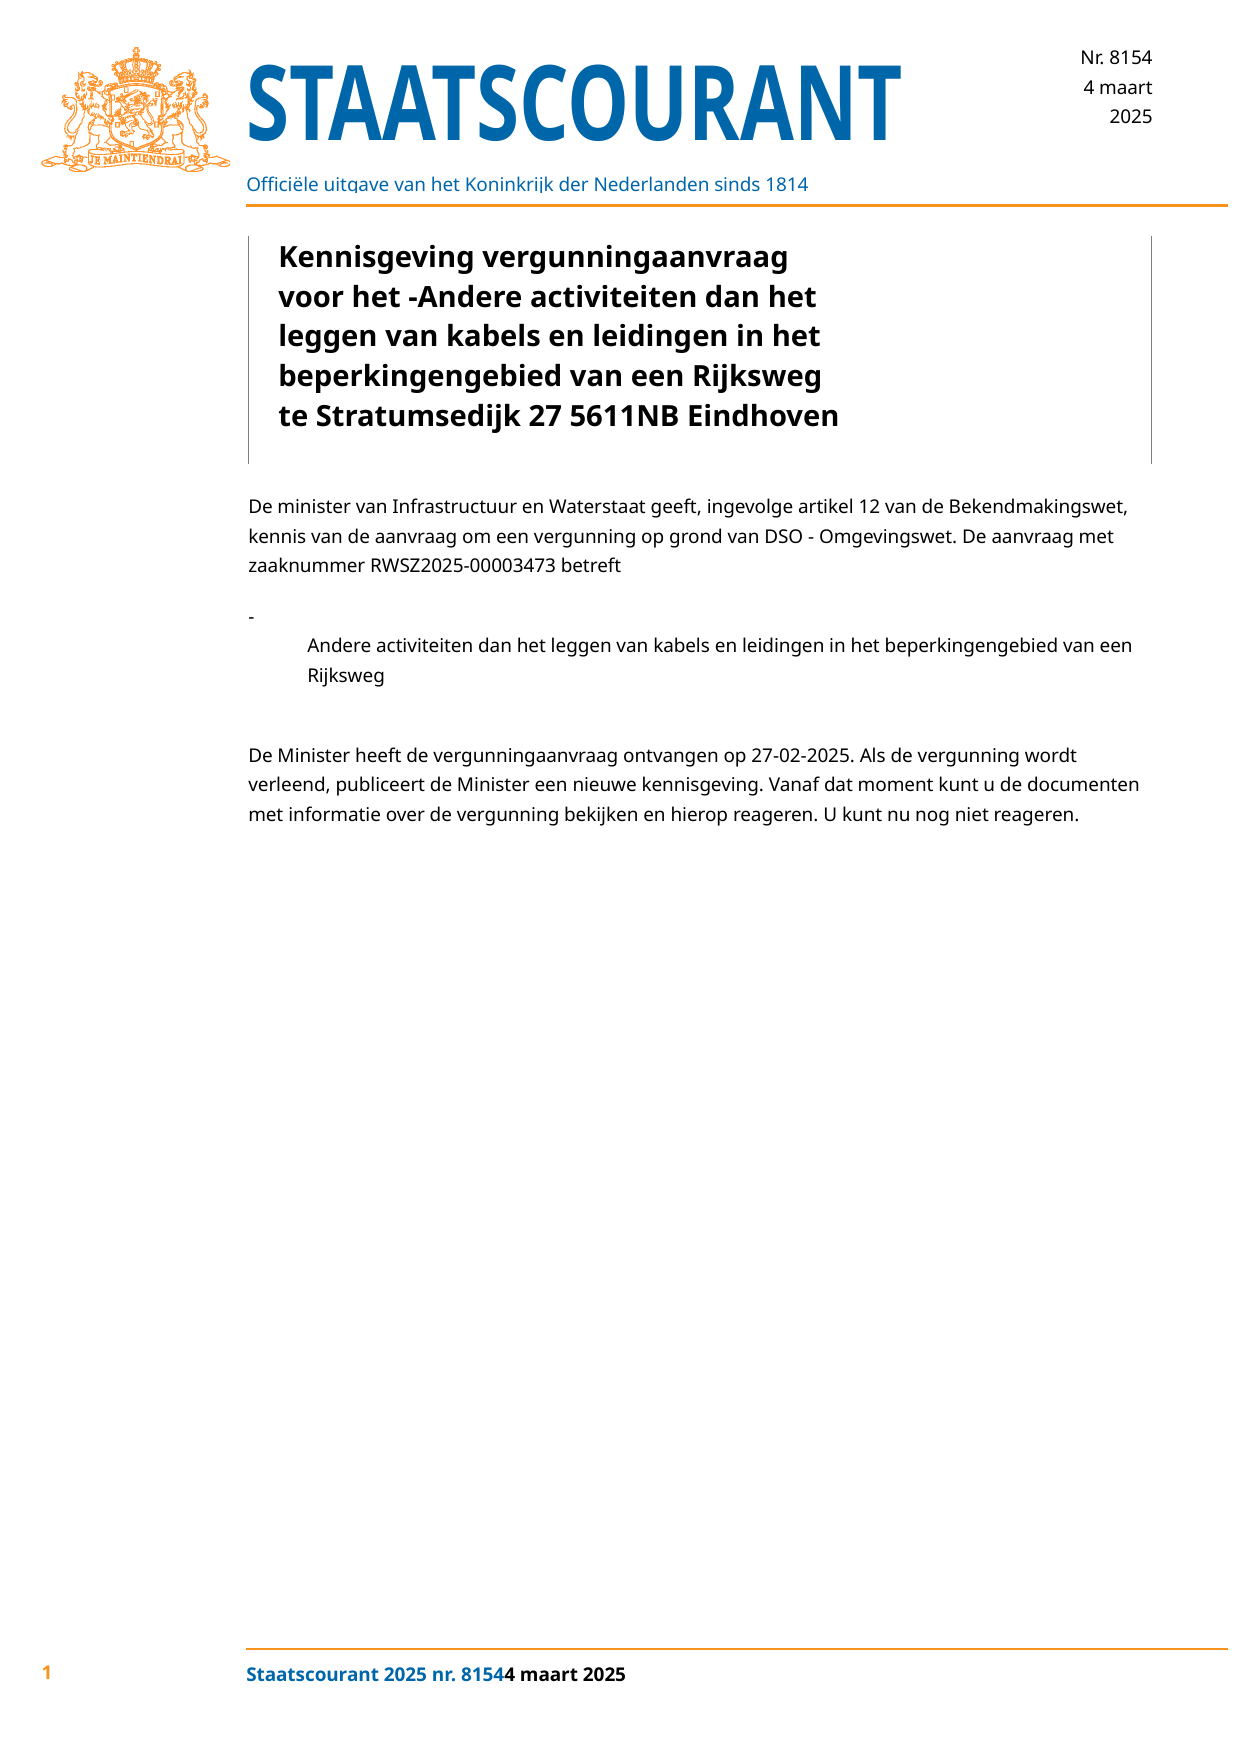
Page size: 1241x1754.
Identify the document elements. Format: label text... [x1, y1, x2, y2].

list Andere activiteiten dan het leggen van kabels en leidingen in het beperkingengebied van een Rijksweg [248, 632, 1152, 688]
text De Minister heeft de vergunningaanvraag ontvangen op 27-02-2025. Als de vergunning wordt verleend, publiceert de Minister een nieuwe kennisgeving. Vanaf dat moment kunt u de documenten met informatie over de vergunning bekijken en hierop reageren. U kunt nu nog niet reageren. [248, 742, 1152, 827]
table_header [850, 414, 1151, 464]
picture [41, 47, 231, 172]
table_header [850, 236, 912, 413]
text De minister van Infrastructuur en Waterstaat geeft, ingevolge artikel 12 van de Bekendmakingswet, kennis van de aanvraag om een vergunning op grond van DSO - Omgevingswet. De aanvraag met zaaknummer RWSZ2025-00003473 betreft [248, 493, 1152, 578]
table_header [1090, 236, 1151, 413]
picture [912, 236, 1090, 414]
table_header Kennisgeving vergunningaanvraag voor het -Andere activiteiten dan het leggen van kabels en leidingen in het beperkingengebied van een Rijksweg te Stratumsedijk 27 5611NB Eindhoven [249, 236, 850, 464]
